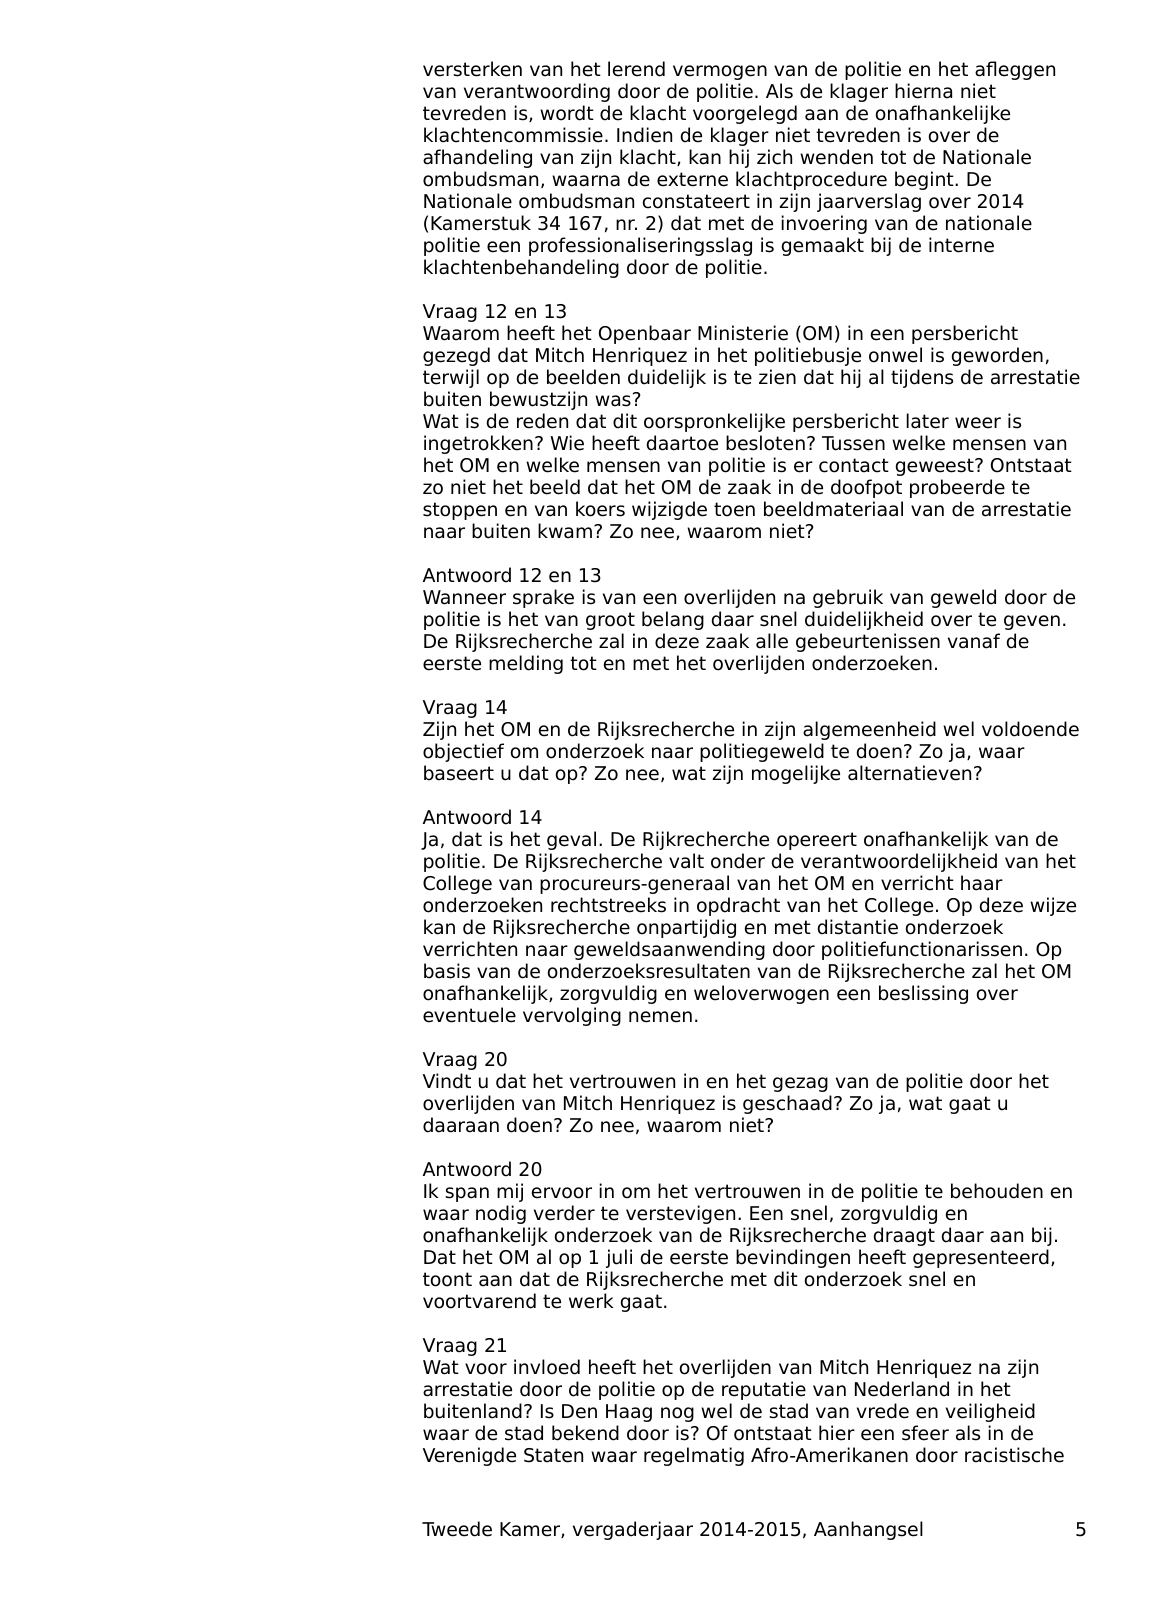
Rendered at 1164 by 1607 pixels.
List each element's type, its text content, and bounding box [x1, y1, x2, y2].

text Vindt u dat het vertrouwen in en het gezag van de politie door het overlijden van Mitch Henriquez is geschaad? Zo ja, wat gaat u daaraan doen? Zo nee, waarom niet? [422, 1071, 1087, 1137]
text Vraag 20 [422, 1049, 1087, 1071]
text Antwoord 12 en 13 [422, 565, 1087, 587]
text Zijn het OM en de Rijksrecherche in zijn algemeenheid wel voldoende objectief om onderzoek naar politiegeweld te doen? Zo ja, waar baseert u dat op? Zo nee, wat zijn mogelijke alternatieven? [422, 719, 1087, 785]
text Vraag 14 [422, 697, 1087, 719]
text Wanneer sprake is van een overlijden na gebruik van geweld door de politie is het van groot belang daar snel duidelijkheid over te geven. De Rijksrecherche zal in deze zaak alle gebeurtenissen vanaf de eerste melding tot en met het overlijden onderzoeken. [422, 587, 1087, 675]
text Vraag 12 en 13 [422, 301, 1087, 323]
text Vraag 21 [422, 1335, 1087, 1357]
text Waarom heeft het Openbaar Ministerie (OM) in een persbericht gezegd dat Mitch Henriquez in het politiebusje onwel is geworden, terwijl op de beelden duidelijk is te zien dat hij al tijdens de arrestatie buiten bewustzijn was? [422, 323, 1087, 411]
text Antwoord 20 [422, 1159, 1087, 1181]
text Antwoord 14 [422, 807, 1087, 829]
text versterken van het lerend vermogen van de politie en het afleggen van verantwoording door de politie. Als de klager hierna niet tevreden is, wordt de klacht voorgelegd aan de onafhankelijke klachtencommissie. Indien de klager niet tevreden is over de afhandeling van zijn klacht, kan hij zich wenden tot de Nationale ombudsman, waarna de externe klachtprocedure begint. De Nationale ombudsman constateert in zijn jaarverslag over 2014 (Kamerstuk 34 167, nr. 2) dat met de invoering van de nationale politie een professionaliseringsslag is gemaakt bij de interne klachtenbehandeling door de politie. [422, 59, 1087, 279]
text Wat voor invloed heeft het overlijden van Mitch Henriquez na zijn arrestatie door de politie op de reputatie van Nederland in het buitenland? Is Den Haag nog wel de stad van vrede en veiligheid waar de stad bekend door is? Of ontstaat hier een sfeer als in de Verenigde Staten waar regelmatig Afro-Amerikanen door racistische [422, 1357, 1087, 1467]
text Ik span mij ervoor in om het vertrouwen in de politie te behouden en waar nodig verder te verstevigen. Een snel, zorgvuldig en onafhankelijk onderzoek van de Rijksrecherche draagt daar aan bij. Dat het OM al op 1 juli de eerste bevindingen heeft gepresenteerd, toont aan dat de Rijksrecherche met dit onderzoek snel en voortvarend te werk gaat. [422, 1181, 1087, 1313]
text Ja, dat is het geval. De Rijkrecherche opereert onafhankelijk van de politie. De Rijksrecherche valt onder de verantwoordelijkheid van het College van procureurs-generaal van het OM en verricht haar onderzoeken rechtstreeks in opdracht van het College. Op deze wijze kan de Rijksrecherche onpartijdig en met distantie onderzoek verrichten naar geweldsaanwending door politiefunctionarissen. Op basis van de onderzoeksresultaten van de Rijksrecherche zal het OM onafhankelijk, zorgvuldig en weloverwogen een beslissing over eventuele vervolging nemen. [422, 829, 1087, 1027]
text Wat is de reden dat dit oorspronkelijke persbericht later weer is ingetrokken? Wie heeft daartoe besloten? Tussen welke mensen van het OM en welke mensen van politie is er contact geweest? Ontstaat zo niet het beeld dat het OM de zaak in de doofpot probeerde te stoppen en van koers wijzigde toen beeldmateriaal van de arrestatie naar buiten kwam? Zo nee, waarom niet? [422, 411, 1087, 543]
